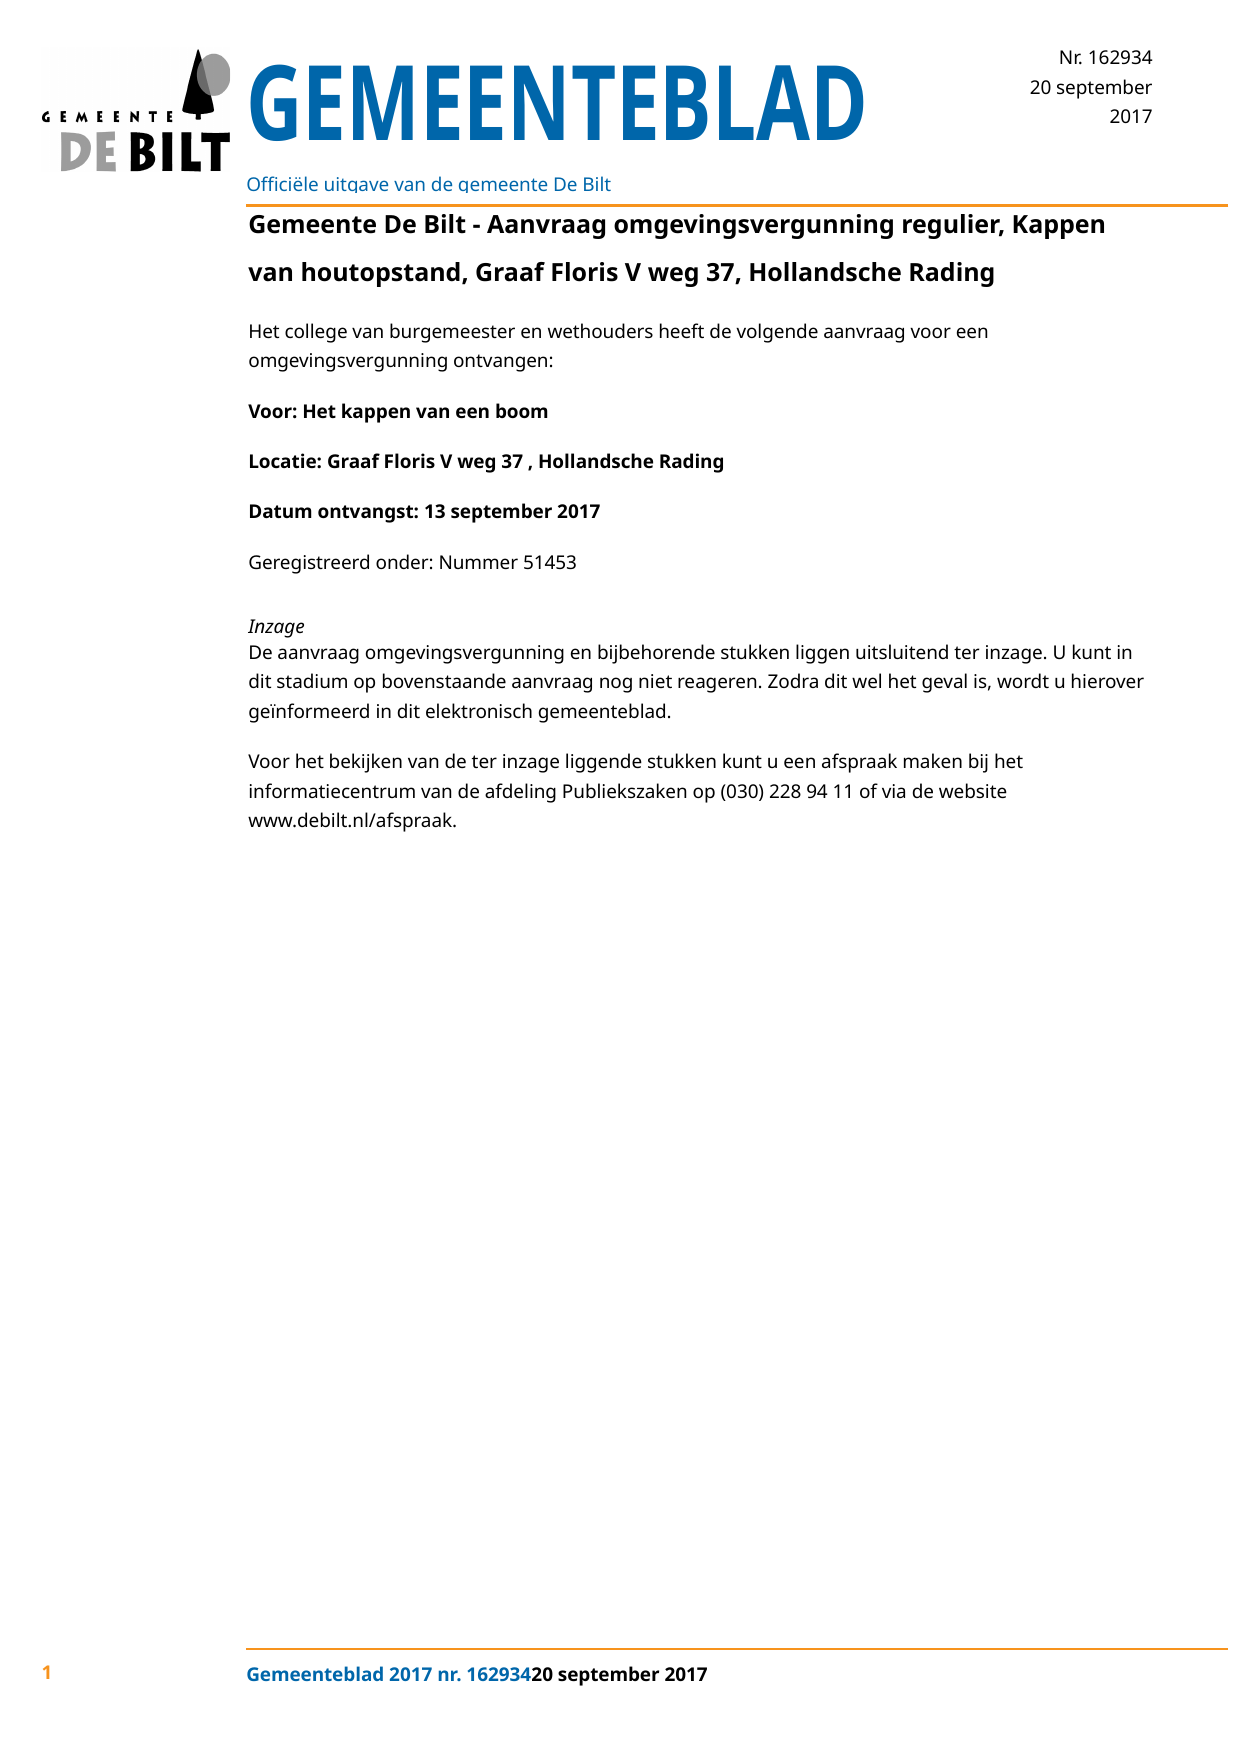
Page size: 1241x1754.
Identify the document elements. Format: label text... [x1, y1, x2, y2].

text De aanvraag omgevingsvergunning en bijbehorende stukken liggen uitsluitend ter inzage. U kunt in dit stadium op bovenstaande aanvraag nog niet reageren. Zodra dit wel het geval is, wordt u hierover geïnformeerd in dit elektronisch gemeenteblad. [248, 639, 1152, 724]
text Gemeente De Bilt - Aanvraag omgevingsvergunning regulier, Kappen van houtopstand, Graaf Floris V weg 37, Hollandsche Rading [248, 207, 1152, 288]
text Voor: Het kappen van een boom [248, 398, 1152, 424]
text Geregistreerd onder: Nummer 51453 [248, 549, 1152, 575]
text Locatie: Graaf Floris V weg 37 , Hollandsche Rading [248, 448, 1152, 474]
text Het college van burgemeester en wethouders heeft de volgende aanvraag voor een omgevingsvergunning ontvangen: [248, 318, 1152, 373]
text Inzage [248, 613, 1152, 639]
text Voor het bekijken van de ter inzage liggende stukken kunt u een afspraak maken bij het informatiecentrum van de afdeling Publiekszaken op (030) 228 94 11 of via de website www.debilt.nl/afspraak. [248, 748, 1152, 833]
picture [41, 47, 231, 172]
text Datum ontvangst: 13 september 2017 [248, 499, 1152, 524]
